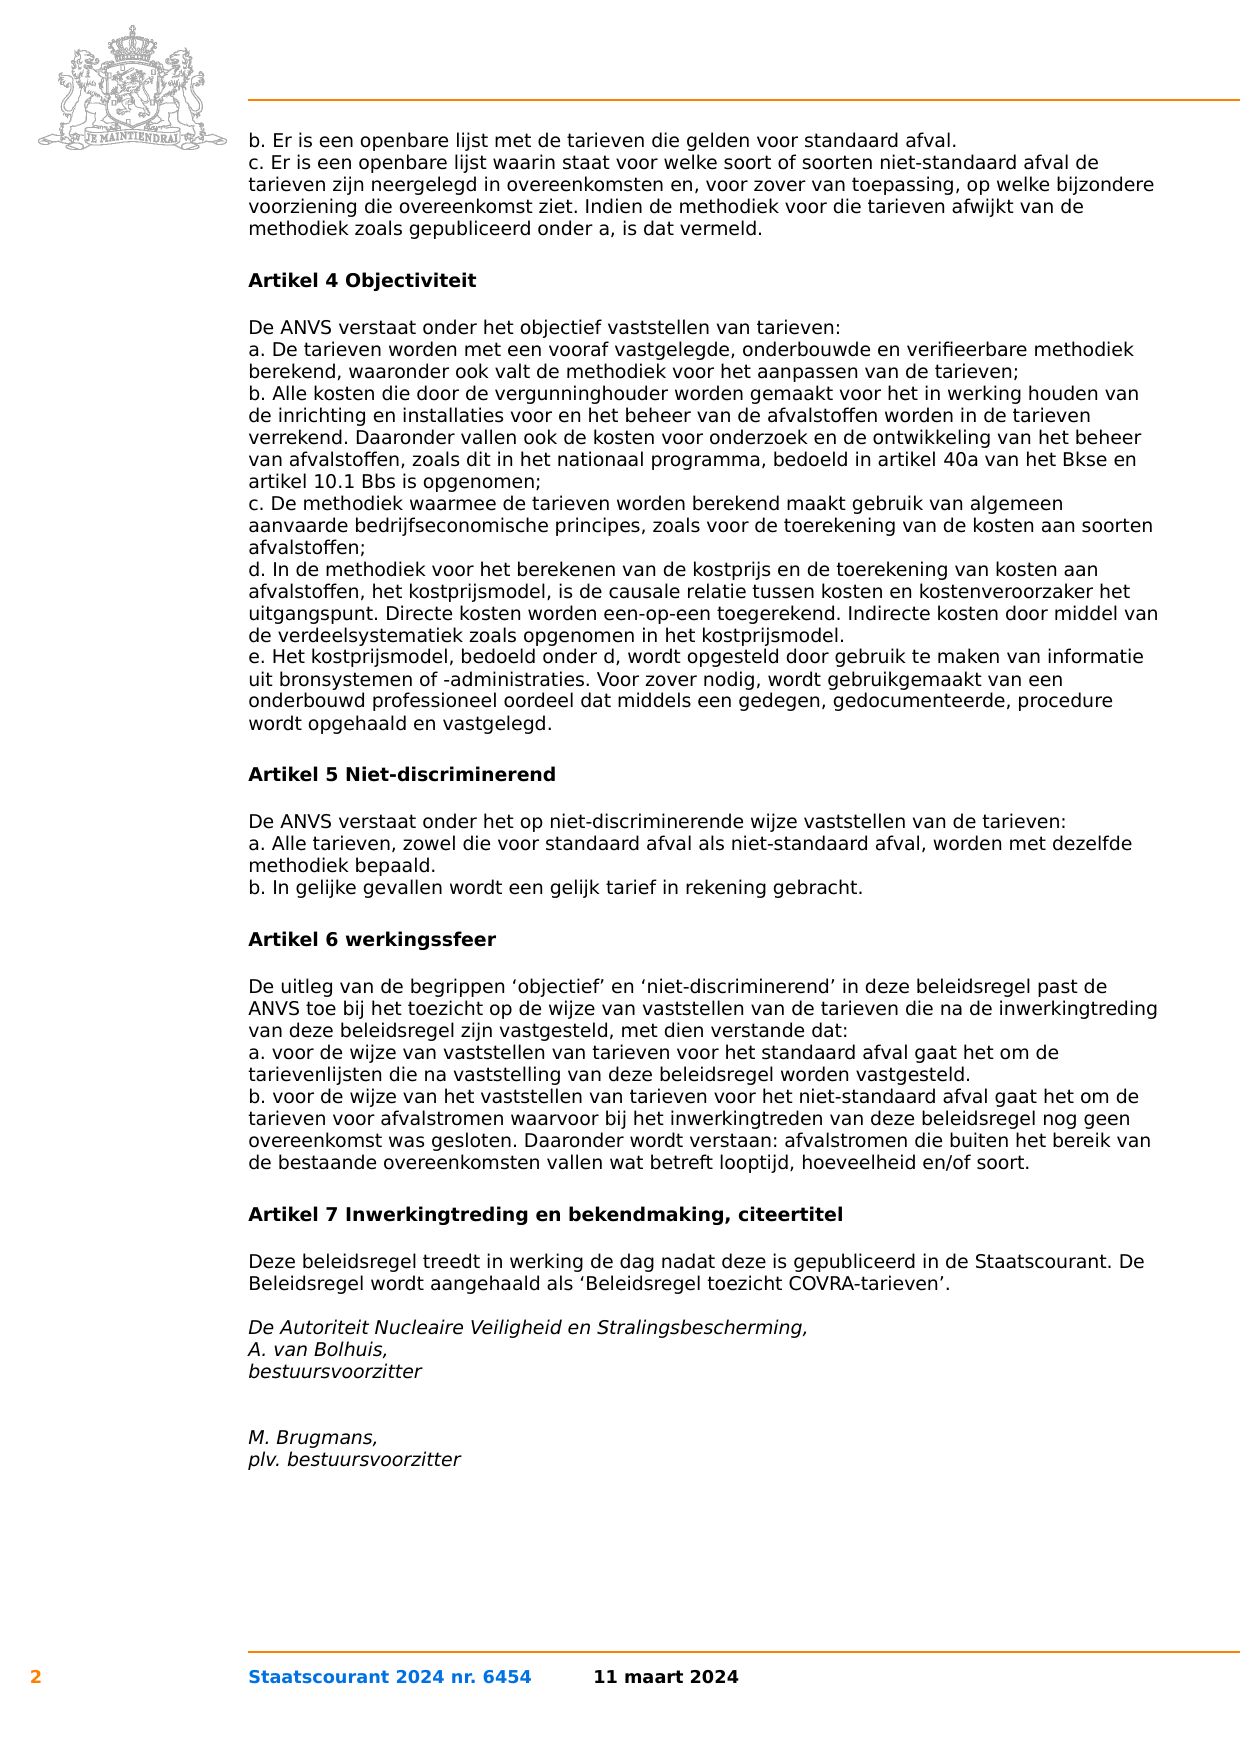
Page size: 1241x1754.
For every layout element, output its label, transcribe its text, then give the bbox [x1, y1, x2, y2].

picture [38, 25, 227, 150]
text a. De tarieven worden met een vooraf vastgelegde, onderbouwde en verifieerbare methodiek berekend, waaronder ook valt de methodiek voor het aanpassen van de tarieven; [248, 339, 1163, 383]
text De uitleg van de begrippen ‘objectief’ en ‘niet-discriminerend’ in deze beleidsregel past de ANVS toe bij het toezicht op de wijze van vaststellen van de tarieven die na de inwerkingtreding van deze beleidsregel zijn vastgesteld, met dien verstande dat: [248, 976, 1163, 1042]
text c. De methodiek waarmee de tarieven worden berekend maakt gebruik van algemeen aanvaarde bedrijfseconomische principes, zoals voor de toerekening van de kosten aan soorten afvalstoffen; [248, 493, 1163, 558]
text b. voor de wijze van het vaststellen van tarieven voor het niet-standaard afval gaat het om de tarieven voor afvalstromen waarvoor bij het inwerkingtreden van deze beleidsregel nog geen overeenkomst was gesloten. Daaronder wordt verstaan: afvalstromen die buiten het bereik van de bestaande overeenkomsten vallen wat betreft looptijd, hoeveelheid en/of soort. [248, 1086, 1163, 1174]
subtitle Artikel 4 Objectiviteit [248, 270, 1163, 292]
text e. Het kostprijsmodel, bedoeld onder d, wordt opgesteld door gebruik te maken van informatie uit bronsystemen of -administraties. Voor zover nodig, wordt gebruikgemaakt van een onderbouwd professioneel oordeel dat middels een gedegen, gedocumenteerde, procedure wordt opgehaald en vastgelegd. [248, 646, 1163, 734]
text a. voor de wijze van vaststellen van tarieven voor het standaard afval gaat het om de tarievenlijsten die na vaststelling van deze beleidsregel worden vastgesteld. [248, 1042, 1163, 1086]
text M. Brugmans, plv. bestuursvoorzitter [248, 1405, 1163, 1471]
text a. Alle tarieven, zowel die voor standaard afval als niet-standaard afval, worden met dezelfde methodiek bepaald. [248, 833, 1163, 877]
text c. Er is een openbare lijst waarin staat voor welke soort of soorten niet-standaard afval de tarieven zijn neergelegd in overeenkomsten en, voor zover van toepassing, op welke bijzondere voorziening die overeenkomst ziet. Indien de methodiek voor die tarieven afwijkt van de methodiek zoals gepubliceerd onder a, is dat vermeld. [248, 152, 1163, 240]
text De ANVS verstaat onder het objectief vaststellen van tarieven: [248, 317, 1163, 339]
text b. Er is een openbare lijst met de tarieven die gelden voor standaard afval. [248, 130, 1163, 152]
subtitle Artikel 7 Inwerkingtreding en bekendmaking, citeertitel [248, 1204, 1163, 1226]
text Deze beleidsregel treedt in werking de dag nadat deze is gepubliceerd in de Staatscourant. De Beleidsregel wordt aangehaald als ‘Beleidsregel toezicht COVRA-tarieven’. [248, 1251, 1163, 1295]
subtitle Artikel 6 werkingssfeer [248, 929, 1163, 951]
text d. In de methodiek voor het berekenen van de kostprijs en de toerekening van kosten aan afvalstoffen, het kostprijsmodel, is de causale relatie tussen kosten en kostenveroorzaker het uitgangspunt. Directe kosten worden een-op-een toegerekend. Indirecte kosten door middel van de verdeelsystematiek zoals opgenomen in het kostprijsmodel. [248, 558, 1163, 646]
text De ANVS verstaat onder het op niet-discriminerende wijze vaststellen van de tarieven: [248, 811, 1163, 833]
text b. Alle kosten die door de vergunninghouder worden gemaakt voor het in werking houden van de inrichting en installaties voor en het beheer van de afvalstoffen worden in de tarieven verrekend. Daaronder vallen ook de kosten voor onderzoek en de ontwikkeling van het beheer van afvalstoffen, zoals dit in het nationaal programma, bedoeld in artikel 40a van het Bkse en artikel 10.1 Bbs is opgenomen; [248, 383, 1163, 493]
text b. In gelijke gevallen wordt een gelijk tarief in rekening gebracht. [248, 877, 1163, 899]
subtitle Artikel 5 Niet-discriminerend [248, 764, 1163, 786]
text De Autoriteit Nucleaire Veiligheid en Stralingsbescherming, A. van Bolhuis, bestuursvoorzitter [248, 1317, 1163, 1383]
